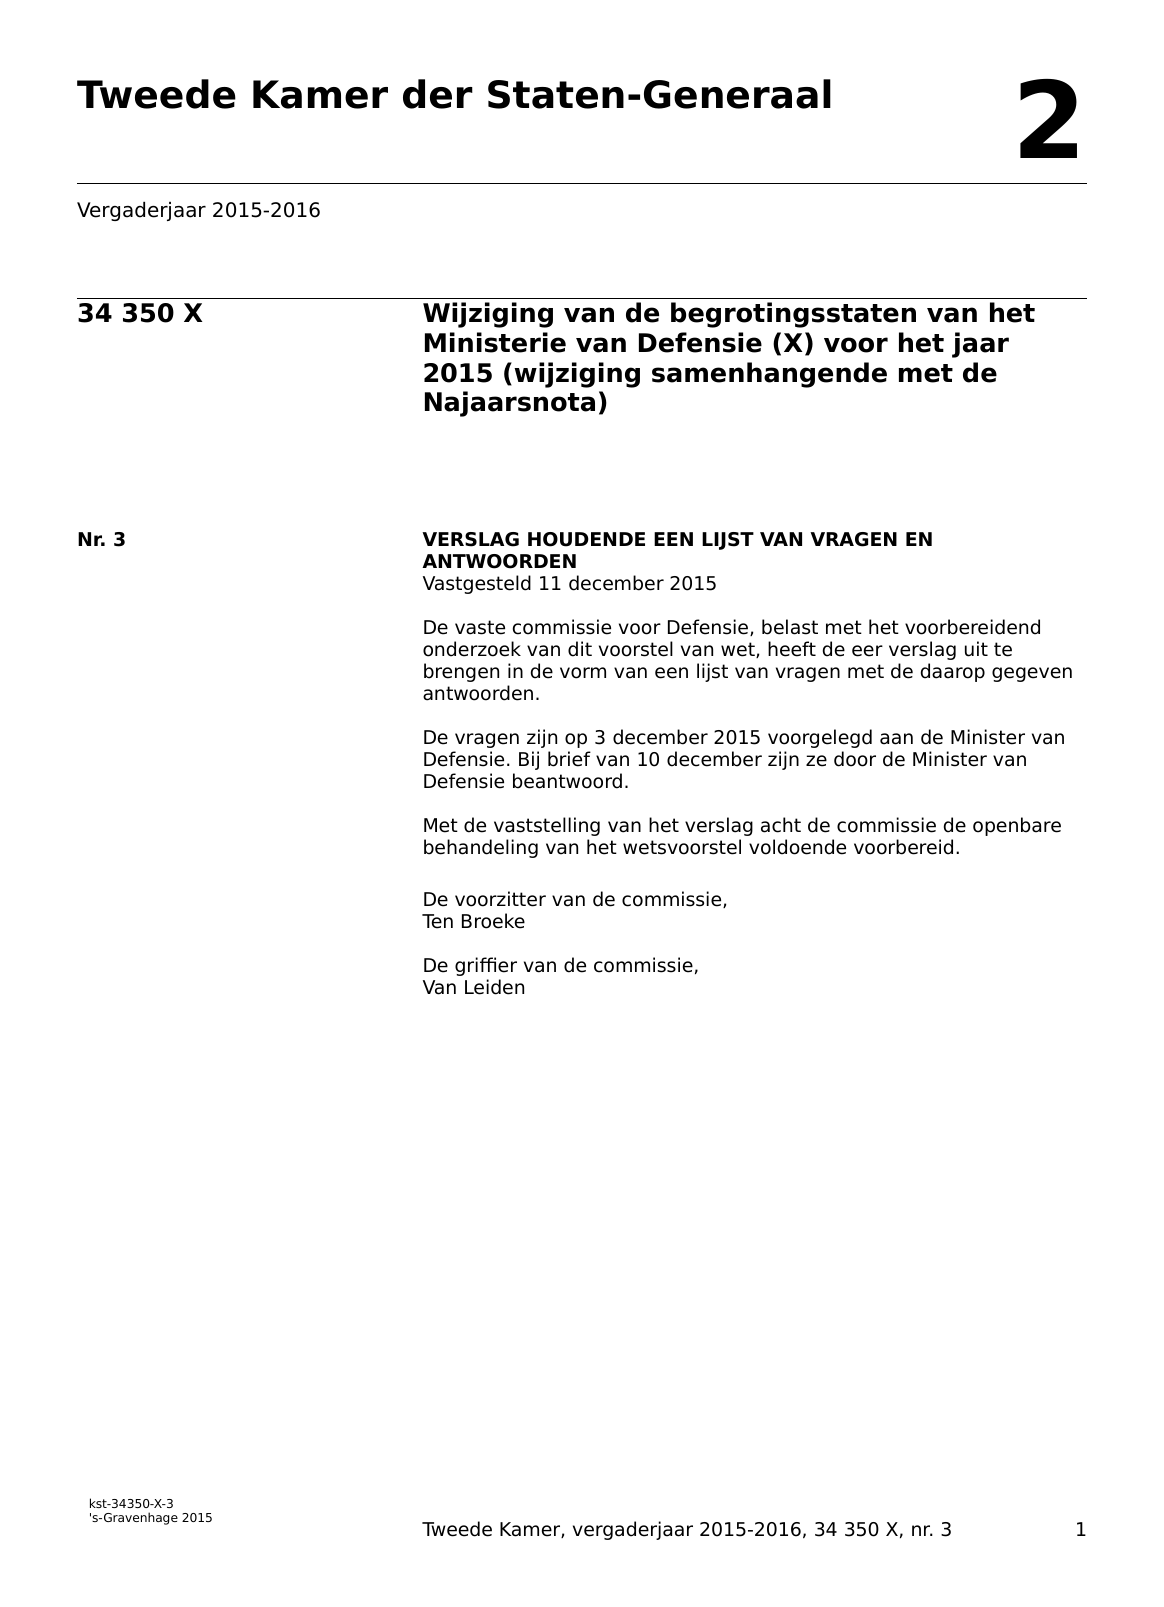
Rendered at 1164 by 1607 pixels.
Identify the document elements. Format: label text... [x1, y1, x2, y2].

table_header 2 [886, 59, 1087, 183]
text De griffier van de commissie, Van Leiden [422, 955, 1087, 999]
text Met de vaststelling van het verslag acht de commissie de openbare behandeling van het wetsvoorstel voldoende voorbereid. [422, 815, 1087, 859]
text De vaste commissie voor Defensie, belast met het voorbereidend onderzoek van dit voorstel van wet, heeft de eer verslag uit te brengen in de vorm van een lijst van vragen met de daarop gegeven antwoorden. [422, 617, 1087, 705]
table_header Tweede Kamer der Staten-Generaal [77, 59, 886, 183]
text 's-Gravenhage 2015 [88, 1511, 323, 1525]
subtitle 34 350 X Wijziging van de begrotingsstaten van het Ministerie van Defensie (X) voor het jaar 2015 (wijziging samenhangende met de Najaarsnota) [77, 299, 1087, 418]
text Vastgesteld 11 december 2015 [422, 573, 1087, 595]
text De voorzitter van de commissie, Ten Broeke [422, 889, 1087, 933]
text kst-34350-X-3 [88, 1497, 323, 1511]
subtitle Nr. 3 VERSLAG HOUDENDE EEN LIJST VAN VRAGEN EN ANTWOORDEN [77, 529, 1087, 573]
text De vragen zijn op 3 december 2015 voorgelegd aan de Minister van Defensie. Bij brief van 10 december zijn ze door de Minister van Defensie beantwoord. [422, 727, 1087, 793]
table_cell Vergaderjaar 2015-2016 [77, 184, 1087, 298]
